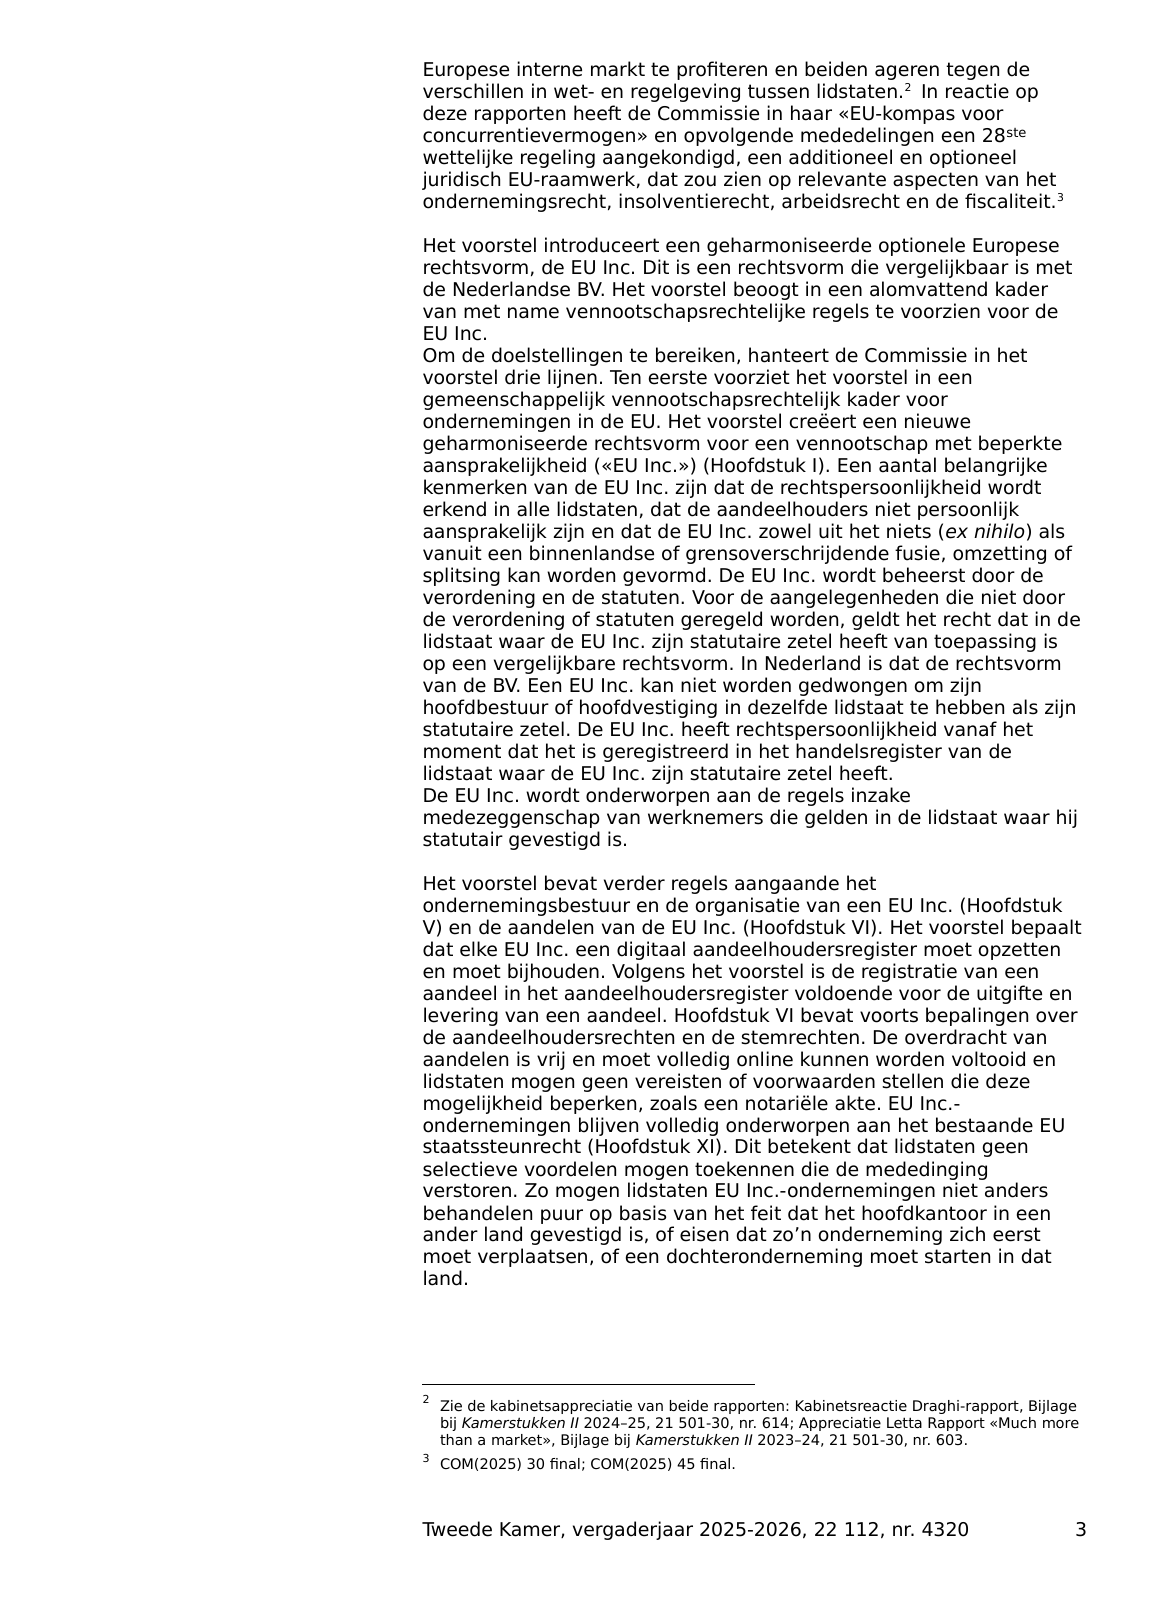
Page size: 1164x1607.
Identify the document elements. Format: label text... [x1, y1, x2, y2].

text Het voorstel bevat verder regels aangaande het ondernemingsbestuur en de organisatie van een EU Inc. (Hoofdstuk V) en de aandelen van de EU Inc. (Hoofdstuk VI). Het voorstel bepaalt dat elke EU Inc. een digitaal aandeelhoudersregister moet opzetten en moet bijhouden. Volgens het voorstel is de registratie van een aandeel in het aandeelhoudersregister voldoende voor de uitgifte en levering van een aandeel. Hoofdstuk VI bevat voorts bepalingen over de aandeelhoudersrechten en de stemrechten. De overdracht van aandelen is vrij en moet volledig online kunnen worden voltooid en lidstaten mogen geen vereisten of voorwaarden stellen die deze mogelijkheid beperken, zoals een notariële akte. EU Inc.-ondernemingen blijven volledig onderworpen aan het bestaande EU staatssteunrecht (Hoofdstuk XI). Dit betekent dat lidstaten geen selectieve voordelen mogen toekennen die de mededinging verstoren. Zo mogen lidstaten EU Inc.-ondernemingen niet anders behandelen puur op basis van het feit dat het hoofdkantoor in een ander land gevestigd is, of eisen dat zo’n onderneming zich eerst moet verplaatsen, of een dochteronderneming moet starten in dat land. [422, 873, 1087, 1290]
text Zie de kabinetsappreciatie van beide rapporten: Kabinetsreactie Draghi-rapport, Bijlage bij Kamerstukken II 2024–25, 21 501-30, nr. 614; Appreciatie Letta Rapport «Much more than a market», Bijlage bij Kamerstukken II 2023–24, 21 501-30, nr. 603. [422, 1393, 1087, 1449]
text Europese interne markt te profiteren en beiden ageren tegen de verschillen in wet- en regelgeving tussen lidstaten. In reactie op deze rapporten heeft de Commissie in haar «EU-kompas voor concurrentievermogen» en opvolgende mededelingen een 28ste wettelijke regeling aangekondigd, een additioneel en optioneel juridisch EU-raamwerk, dat zou zien op relevante aspecten van het ondernemingsrecht, insolventierecht, arbeidsrecht en de fiscaliteit. [422, 59, 1087, 213]
text COM(2025) 30 final; COM(2025) 45 final. [422, 1452, 1087, 1474]
text De EU Inc. wordt onderworpen aan de regels inzake medezeggenschap van werknemers die gelden in de lidstaat waar hij statutair gevestigd is. [422, 784, 1087, 851]
text Het voorstel introduceert een geharmoniseerde optionele Europese rechtsvorm, de EU Inc. Dit is een rechtsvorm die vergelijkbaar is met de Nederlandse BV. Het voorstel beoogt in een alomvattend kader van met name vennootschapsrechtelijke regels te voorzien voor de EU Inc. [422, 235, 1087, 345]
text Om de doelstellingen te bereiken, hanteert de Commissie in het voorstel drie lijnen. Ten eerste voorziet het voorstel in een gemeenschappelijk vennootschapsrechtelijk kader voor ondernemingen in de EU. Het voorstel creëert een nieuwe geharmoniseerde rechtsvorm voor een vennootschap met beperkte aansprakelijkheid («EU Inc.») (Hoofdstuk I). Een aantal belangrijke kenmerken van de EU Inc. zijn dat de rechtspersoonlijkheid wordt erkend in alle lidstaten, dat de aandeelhouders niet persoonlijk aansprakelijk zijn en dat de EU Inc. zowel uit het niets (ex nihilo) als vanuit een binnenlandse of grensoverschrijdende fusie, omzetting of splitsing kan worden gevormd. De EU Inc. wordt beheerst door de verordening en de statuten. Voor de aangelegenheden die niet door de verordening of statuten geregeld worden, geldt het recht dat in de lidstaat waar de EU Inc. zijn statutaire zetel heeft van toepassing is op een vergelijkbare rechtsvorm. In Nederland is dat de rechtsvorm van de BV. Een EU Inc. kan niet worden gedwongen om zijn hoofdbestuur of hoofdvestiging in dezelfde lidstaat te hebben als zijn statutaire zetel. De EU Inc. heeft rechtspersoonlijkheid vanaf het moment dat het is geregistreerd in het handelsregister van de lidstaat waar de EU Inc. zijn statutaire zetel heeft. [422, 345, 1087, 784]
